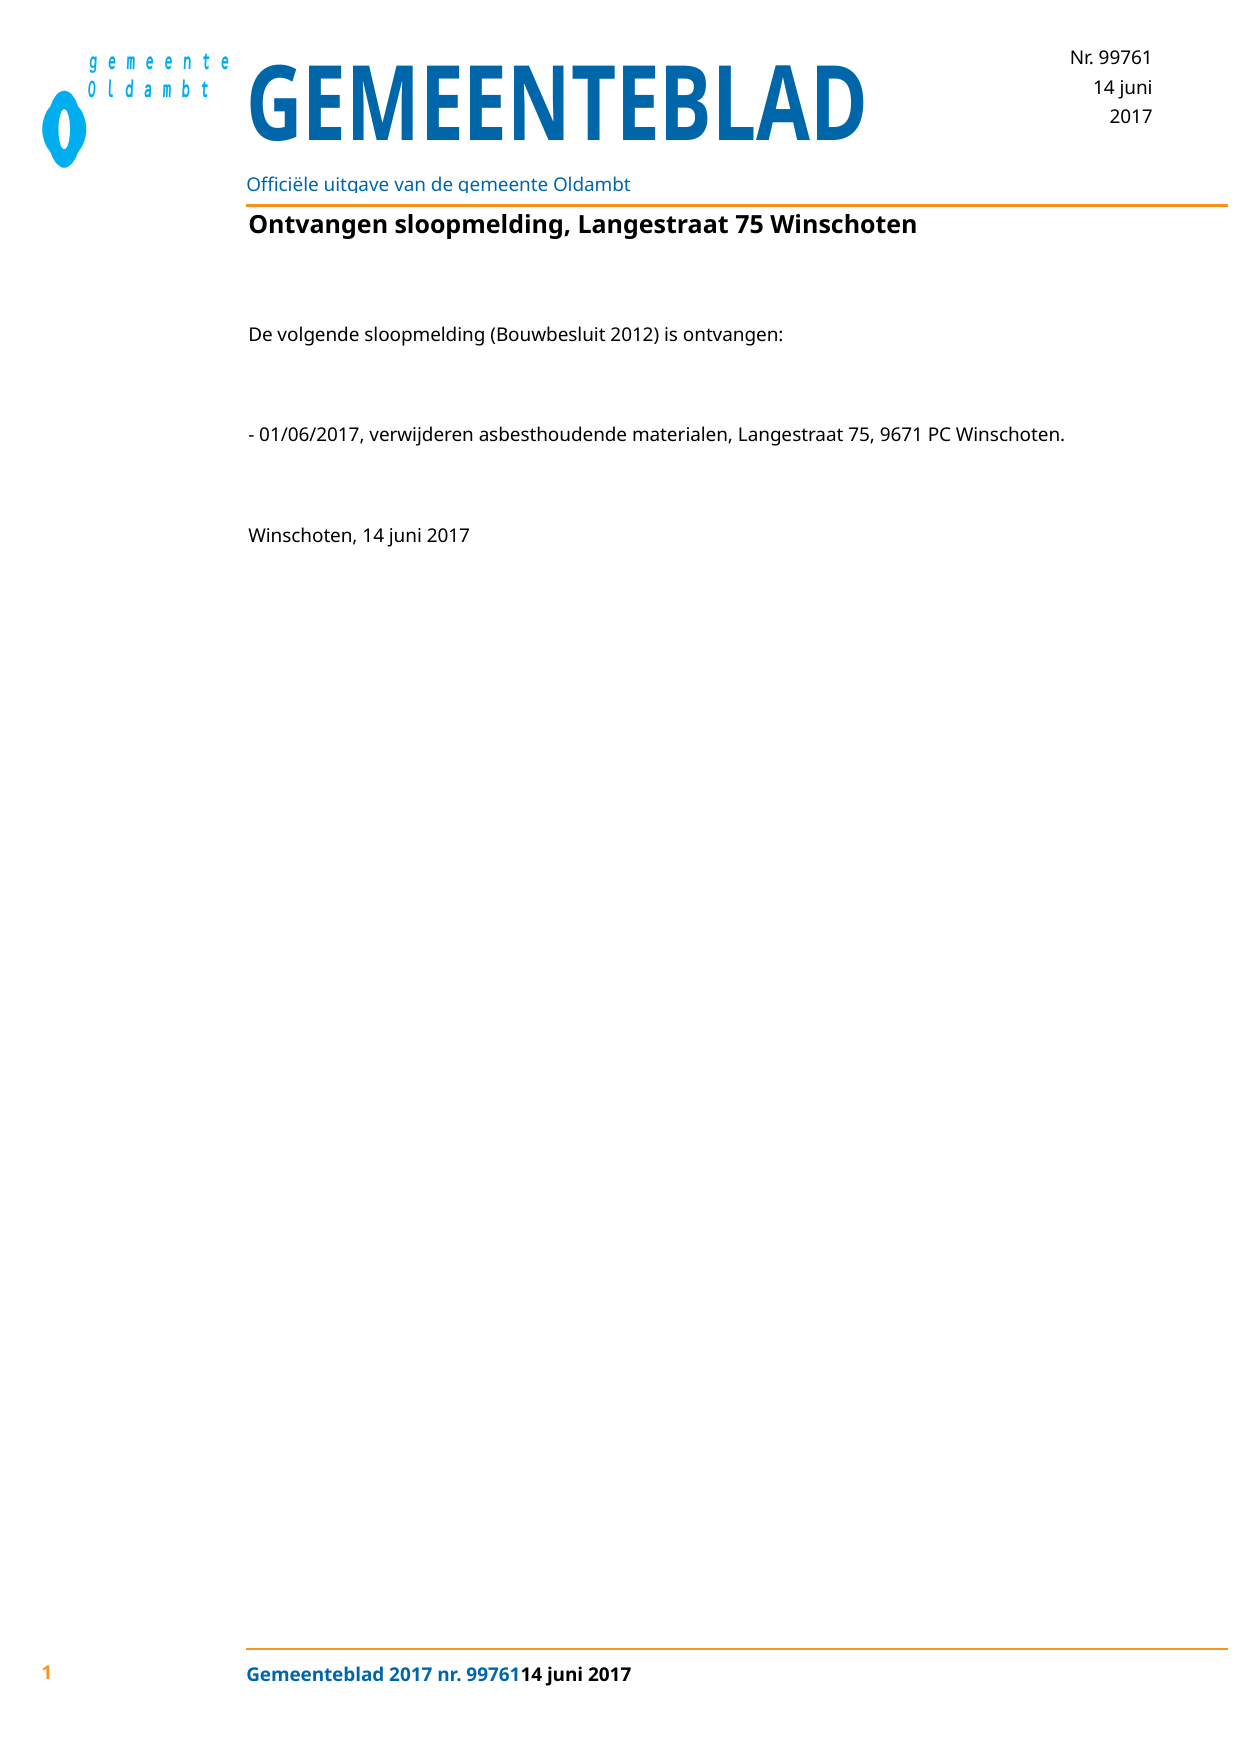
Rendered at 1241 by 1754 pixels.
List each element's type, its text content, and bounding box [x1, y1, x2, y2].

picture [41, 47, 231, 172]
text Winschoten, 14 juni 2017 [248, 522, 1152, 548]
text De volgende sloopmelding (Bouwbesluit 2012) is ontvangen: [248, 321, 1152, 346]
text - 01/06/2017, verwijderen asbesthoudende materialen, Langestraat 75, 9671 PC Winschoten. [248, 422, 1152, 447]
text Ontvangen sloopmelding, Langestraat 75 Winschoten [248, 207, 1152, 241]
